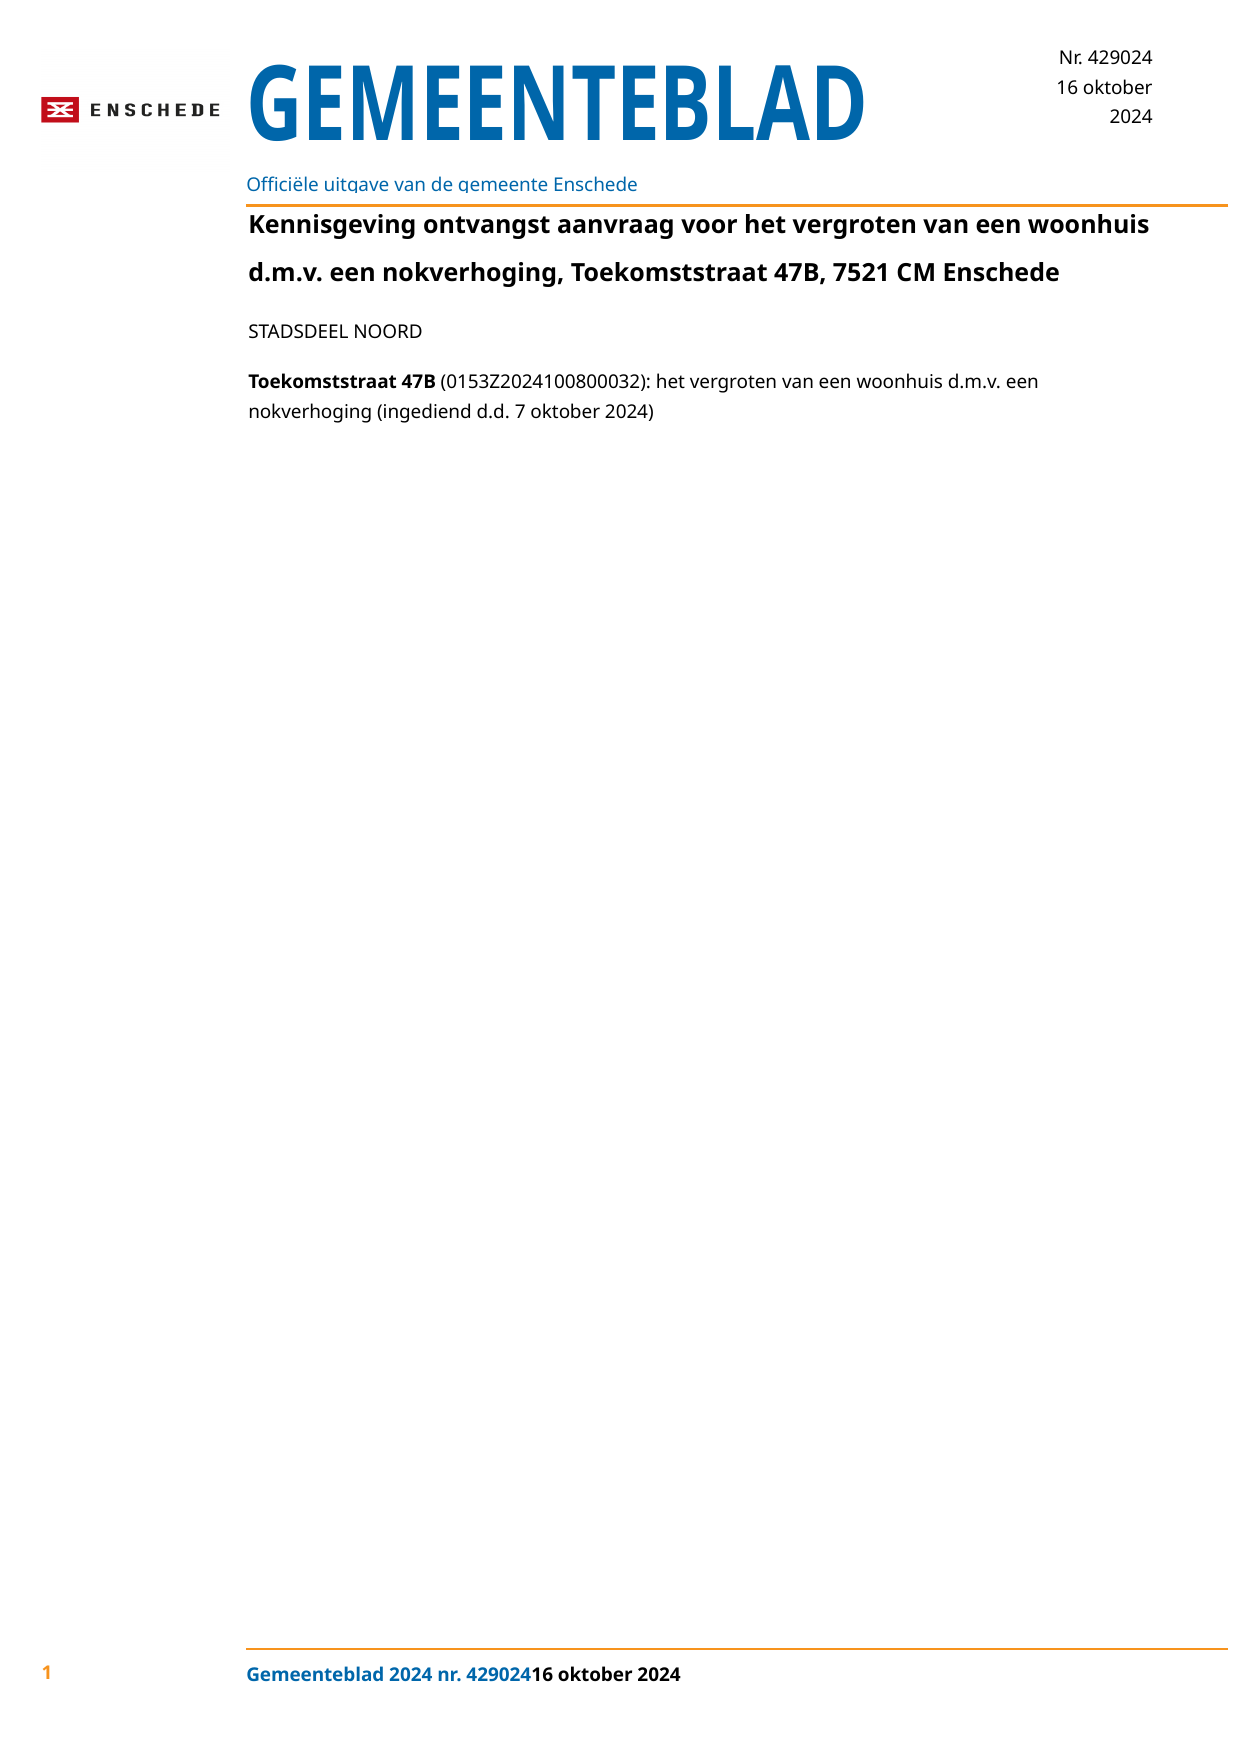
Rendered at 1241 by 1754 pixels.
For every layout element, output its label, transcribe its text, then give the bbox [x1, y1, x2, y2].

text Kennisgeving ontvangst aanvraag voor het vergroten van een woonhuis d.m.v. een nokverhoging, Toekomststraat 47B, 7521 CM Enschede [248, 207, 1152, 288]
text STADSDEEL NOORD [248, 318, 1152, 344]
picture [41, 47, 231, 172]
text Toekomststraat 47B (0153Z2024100800032): het vergroten van een woonhuis d.m.v. een nokverhoging (ingediend d.d. 7 oktober 2024) [248, 368, 1152, 424]
